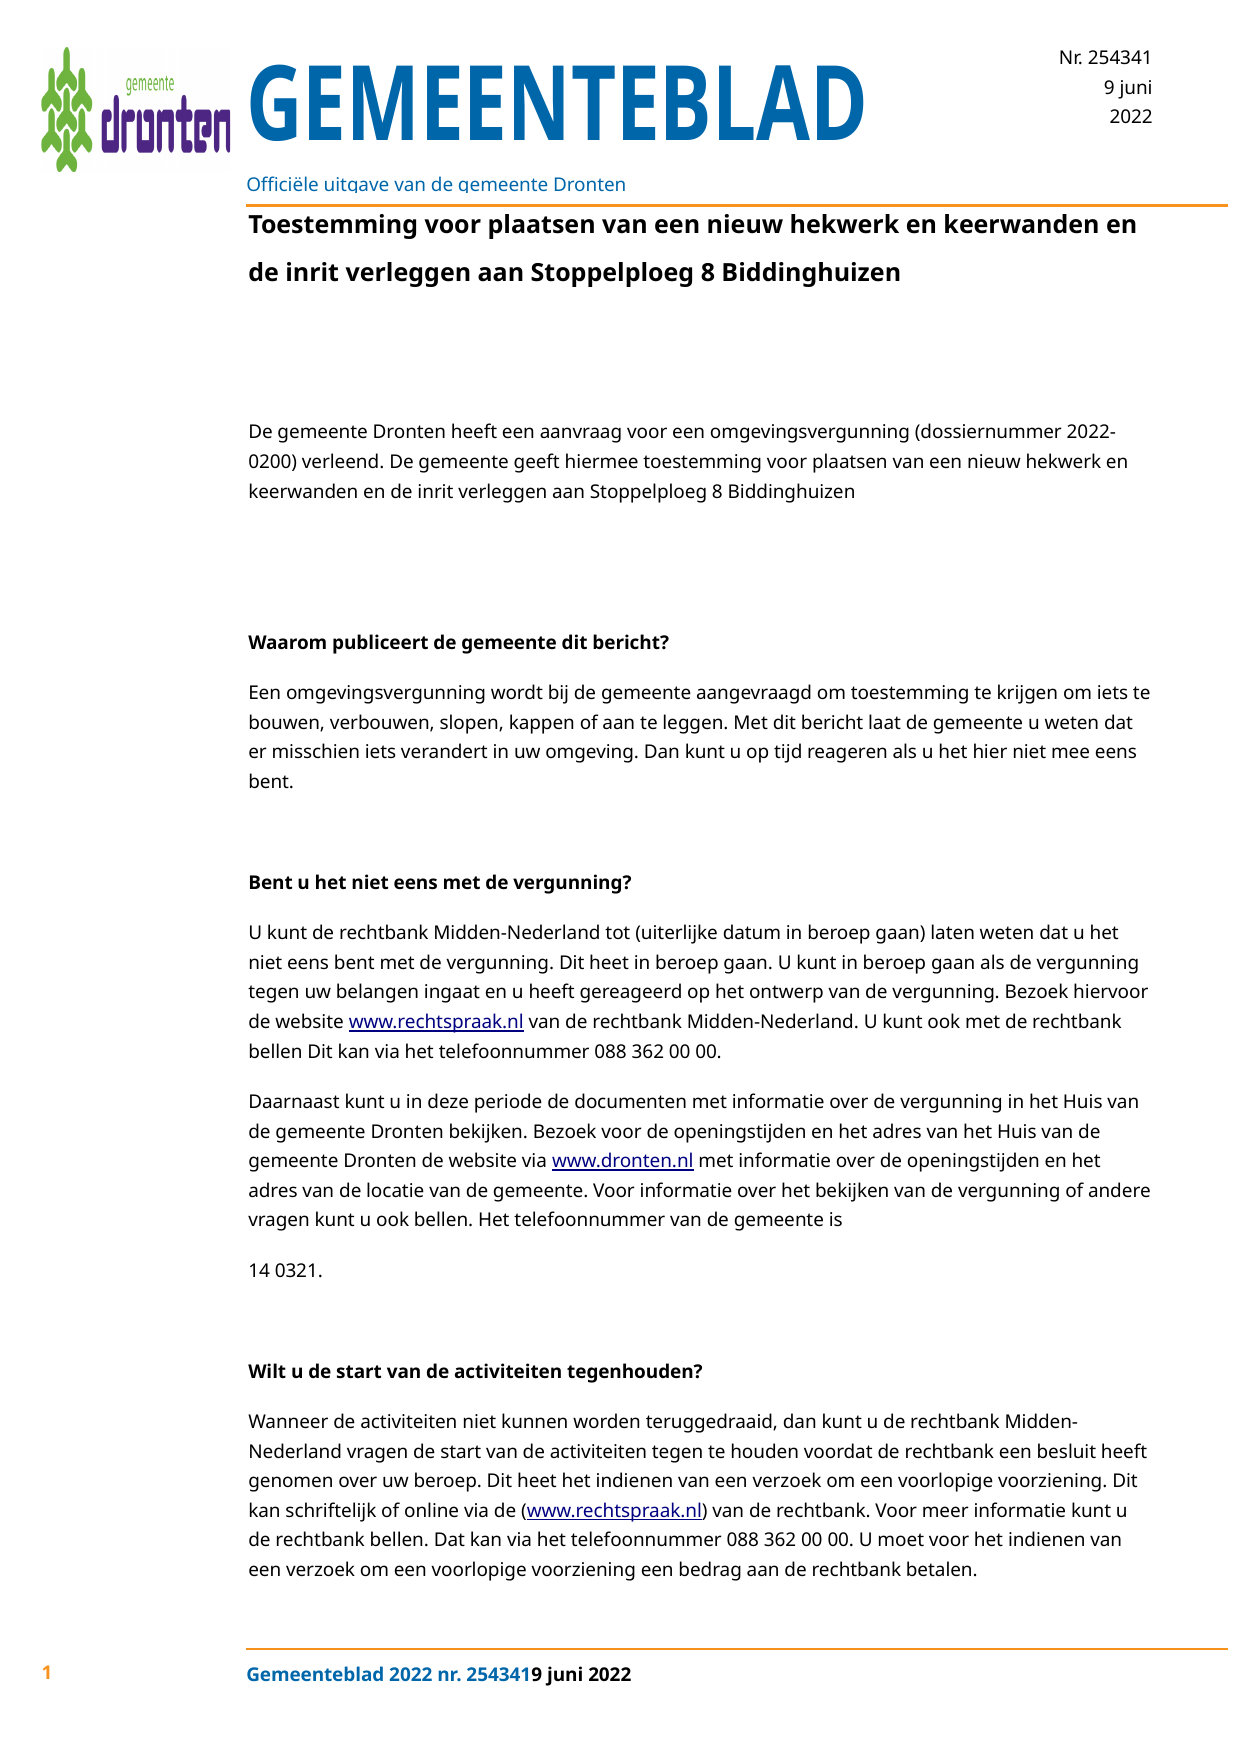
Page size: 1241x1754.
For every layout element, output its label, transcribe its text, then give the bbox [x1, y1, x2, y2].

text Een omgevingsvergunning wordt bij de gemeente aangevraagd om toestemming te krijgen om iets te bouwen, verbouwen, slopen, kappen of aan te leggen. Met dit bericht laat de gemeente u weten dat er misschien iets verandert in uw omgeving. Dan kunt u op tijd reageren als u het hier niet mee eens bent. [248, 679, 1152, 794]
text U kunt de rechtbank Midden-Nederland tot (uiterlijke datum in beroep gaan) laten weten dat u het niet eens bent met de vergunning. Dit heet in beroep gaan. U kunt in beroep gaan als de vergunning tegen uw belangen ingaat en u heeft gereageerd op het ontwerp van de vergunning. Bezoek hiervoor de website www.rechtspraak.nl van de rechtbank Midden-Nederland. U kunt ook met de rechtbank bellen Dit kan via het telefoonnummer 088 362 00 00. [248, 919, 1152, 1064]
text Bent u het niet eens met de vergunning? [248, 869, 1152, 895]
text 14 0321. [248, 1257, 1152, 1283]
text Wanneer de activiteiten niet kunnen worden teruggedraaid, dan kunt u de rechtbank Midden-Nederland vragen de start van de activiteiten tegen te houden voordat de rechtbank een besluit heeft genomen over uw beroep. Dit heet het indienen van een verzoek om een voorlopige voorziening. Dit kan schriftelijk of online via de (www.rechtspraak.nl) van de rechtbank. Voor meer informatie kunt u de rechtbank bellen. Dat kan via het telefoonnummer 088 362 00 00. U moet voor het indienen van een verzoek om een voorlopige voorziening een bedrag aan de rechtbank betalen. [248, 1408, 1152, 1582]
text Daarnaast kunt u in deze periode de documenten met informatie over de vergunning in het Huis van de gemeente Dronten bekijken. Bezoek voor de openingstijden en het adres van het Huis van de gemeente Dronten de website via www.dronten.nl met informatie over de openingstijden en het adres van de locatie van de gemeente. Voor informatie over het bekijken van de vergunning of andere vragen kunt u ook bellen. Het telefoonnummer van de gemeente is [248, 1088, 1152, 1232]
text Toestemming voor plaatsen van een nieuw hekwerk en keerwanden en de inrit verleggen aan Stoppelploeg 8 Biddinghuizen [248, 207, 1152, 288]
text Wilt u de start van de activiteiten tegenhouden? [248, 1358, 1152, 1384]
text De gemeente Dronten heeft een aanvraag voor een omgevingsvergunning (dossiernummer 2022-0200) verleend. De gemeente geeft hiermee toestemming voor plaatsen van een nieuw hekwerk en keerwanden en de inrit verleggen aan Stoppelploeg 8 Biddinghuizen [248, 419, 1152, 504]
picture [41, 47, 231, 172]
text Waarom publiceert de gemeente dit bericht? [248, 629, 1152, 655]
